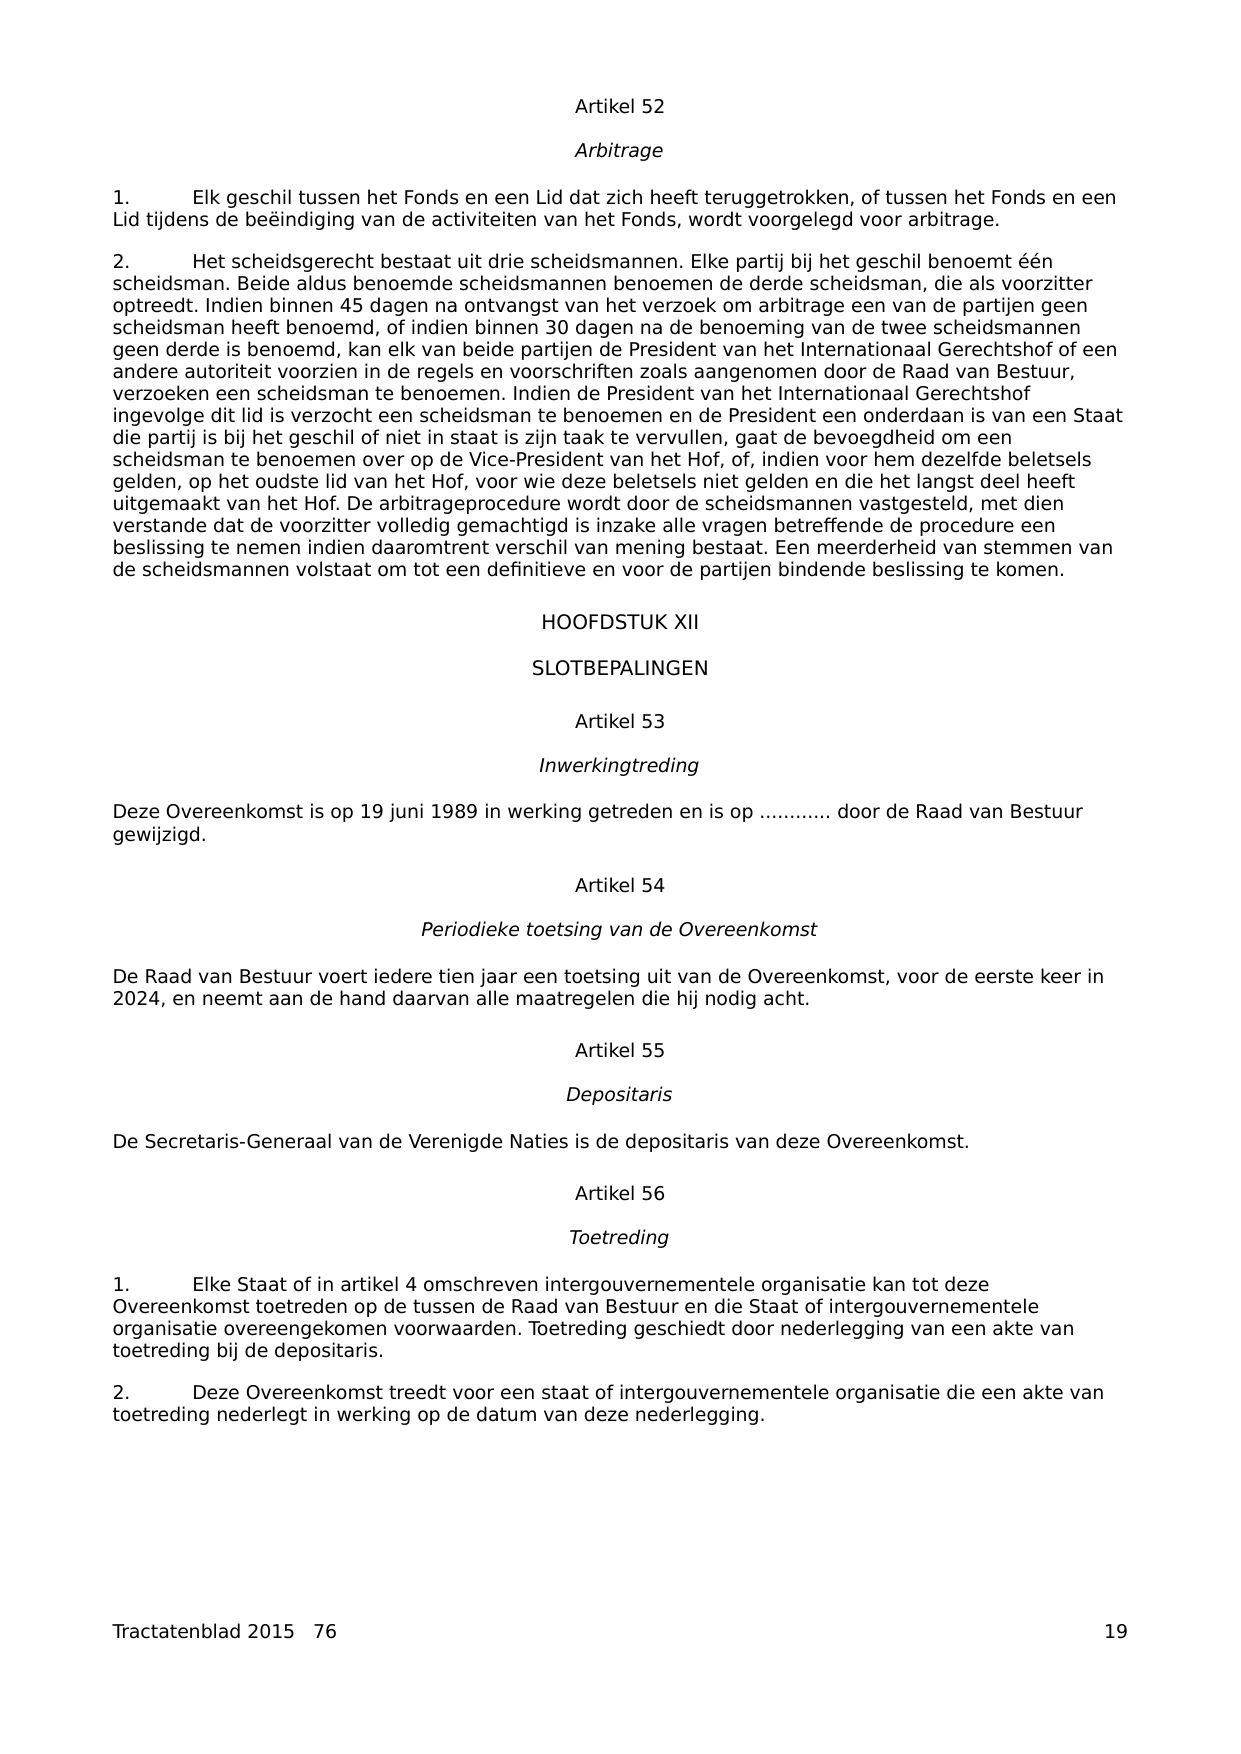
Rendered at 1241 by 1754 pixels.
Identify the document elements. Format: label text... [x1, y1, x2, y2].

text 2. Deze Overeenkomst treedt voor een staat of intergouvernementele organisatie die een akte van toetreding nederlegt in werking op de datum van deze nederlegging. [112, 1382, 1128, 1426]
subtitle HOOFDSTUK XII SLOTBEPALINGEN [112, 611, 1128, 681]
text De Raad van Bestuur voert iedere tien jaar een toetsing uit van de Overeenkomst, voor de eerste keer in 2024, en neemt aan de hand daarvan alle maatregelen die hij nodig acht. [112, 966, 1128, 1010]
text 1. Elk geschil tussen het Fonds en een Lid dat zich heeft teruggetrokken, of tussen het Fonds en een Lid tijdens de beëindiging van de activiteiten van het Fonds, wordt voorgelegd voor arbitrage. [112, 187, 1128, 231]
text De Secretaris-Generaal van de Verenigde Naties is de depositaris van deze Overeenkomst. [112, 1131, 1128, 1153]
text 2. Het scheidsgerecht bestaat uit drie scheidsmannen. Elke partij bij het geschil benoemt één scheidsman. Beide aldus benoemde scheidsmannen benoemen de derde scheidsman, die als voorzitter optreedt. Indien binnen 45 dagen na ontvangst van het verzoek om arbitrage een van de partijen geen scheidsman heeft benoemd, of indien binnen 30 dagen na de benoeming van de twee scheidsmannen geen derde is benoemd, kan elk van beide partijen de President van het Internationaal Gerechtshof of een andere autoriteit voorzien in de regels en voorschriften zoals aangenomen door de Raad van Bestuur, verzoeken een scheidsman te benoemen. Indien de President van het Internationaal Gerechtshof ingevolge dit lid is verzocht een scheidsman te benoemen en de President een onderdaan is van een Staat die partij is bij het geschil of niet in staat is zijn taak te vervullen, gaat de bevoegdheid om een scheidsman te benoemen over op de Vice-President van het Hof, of, indien voor hem dezelfde beletsels gelden, op het oudste lid van het Hof, voor wie deze beletsels niet gelden en die het langst deel heeft uitgemaakt van het Hof. De arbitrageprocedure wordt door de scheidsmannen vastgesteld, met dien verstande dat de voorzitter volledig gemachtigd is inzake alle vragen betreffende de procedure een beslissing te nemen indien daaromtrent verschil van mening bestaat. Een meerderheid van stemmen van de scheidsmannen volstaat om tot een definitieve en voor de partijen bindende beslissing te komen. [112, 251, 1128, 581]
text Deze Overeenkomst is op 19 juni 1989 in werking getreden en is op ............ door de Raad van Bestuur gewijzigd. [112, 801, 1128, 845]
subtitle Artikel 53 Inwerkingtreding [112, 711, 1128, 776]
subtitle Artikel 56 Toetreding [112, 1183, 1128, 1249]
text 1. Elke Staat of in artikel 4 omschreven intergouvernementele organisatie kan tot deze Overeenkomst toetreden op de tussen de Raad van Bestuur en die Staat of intergouvernementele organisatie overeengekomen voorwaarden. Toetreding geschiedt door nederlegging van een akte van toetreding bij de depositaris. [112, 1274, 1128, 1362]
subtitle Artikel 54 Periodieke toetsing van de Overeenkomst [112, 875, 1128, 941]
subtitle Artikel 52 Arbitrage [112, 96, 1128, 162]
subtitle Artikel 55 Depositaris [112, 1040, 1128, 1106]
